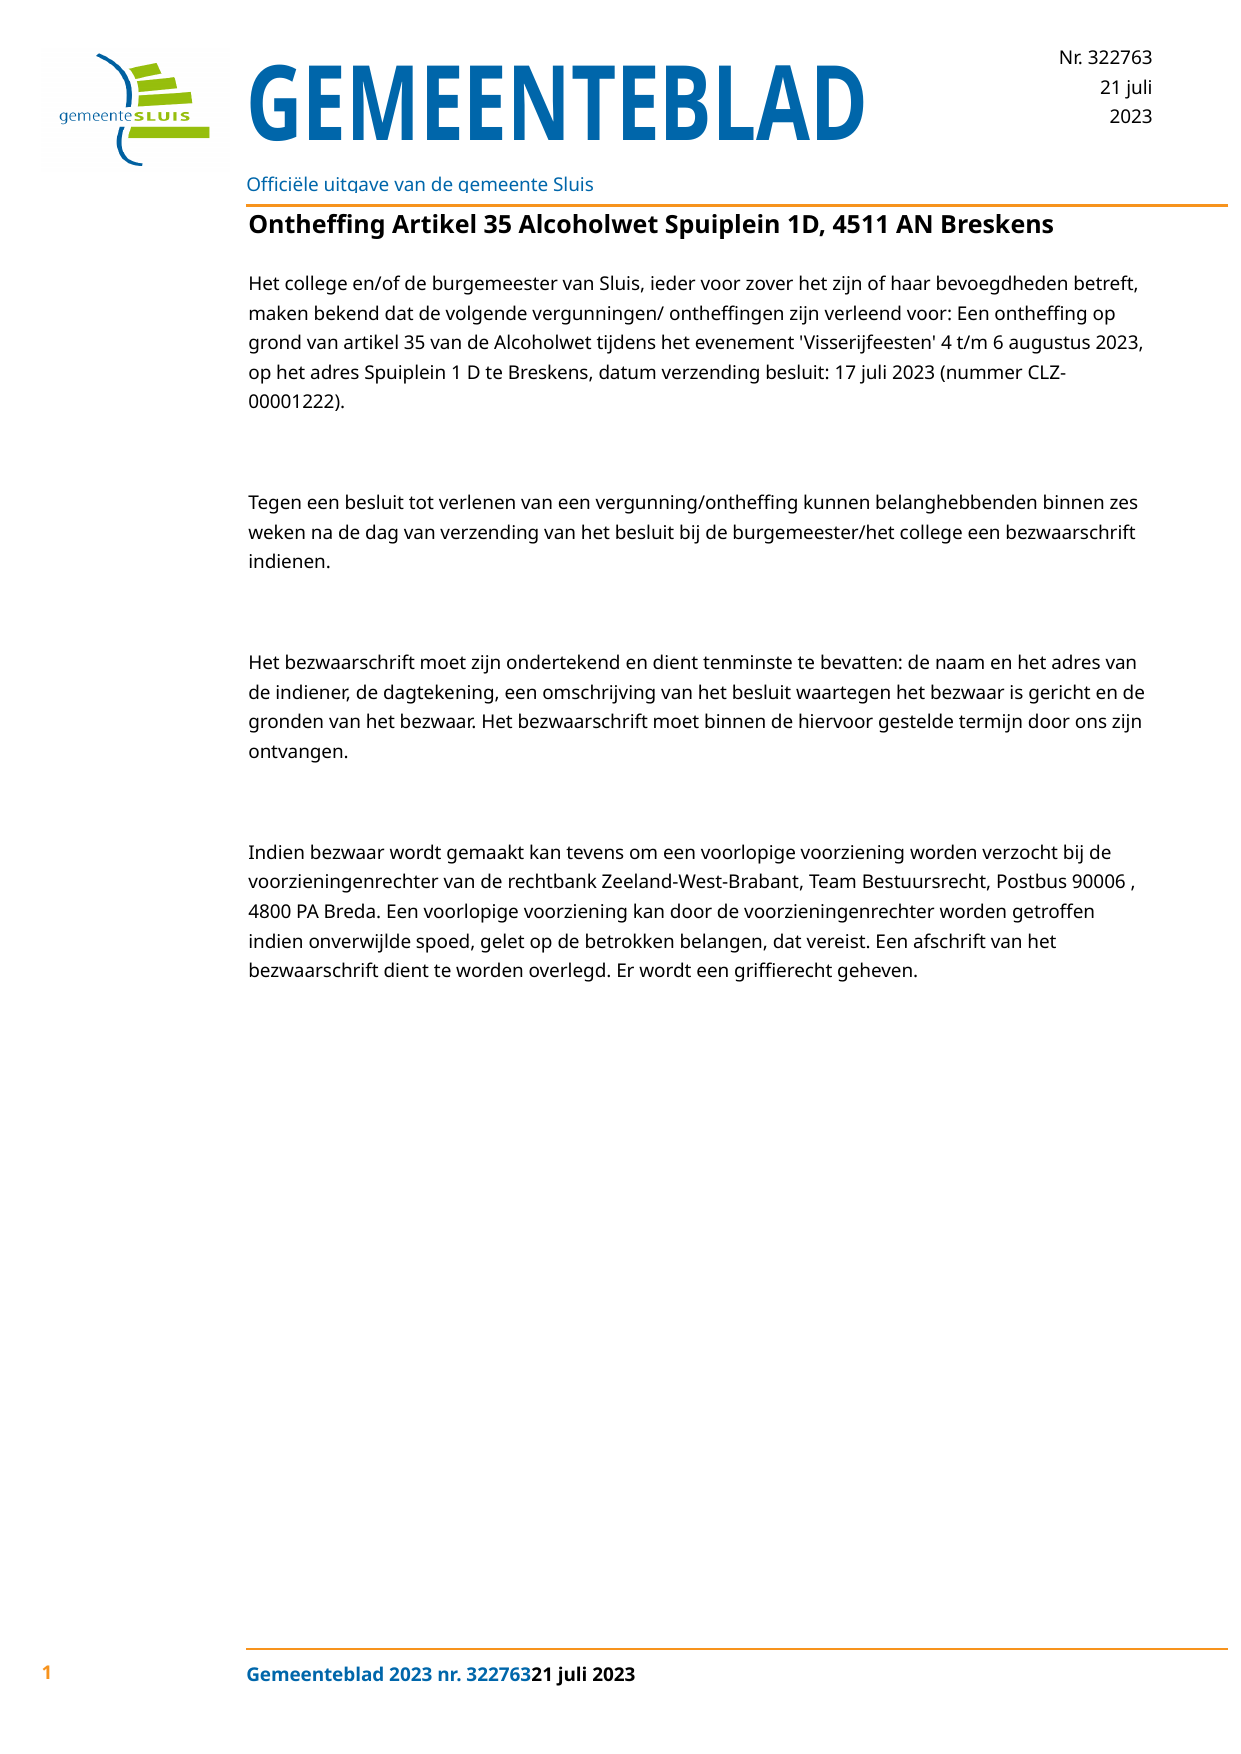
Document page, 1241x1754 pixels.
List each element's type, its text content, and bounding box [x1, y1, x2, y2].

text Tegen een besluit tot verlenen van een vergunning/ontheffing kunnen belanghebbenden binnen zes weken na de dag van verzending van het besluit bij de burgemeester/het college een bezwaarschrift indienen. [248, 489, 1152, 574]
text Het college en/of de burgemeester van Sluis, ieder voor zover het zijn of haar bevoegdheden betreft, maken bekend dat de volgende vergunningen/ ontheffingen zijn verleend voor: Een ontheffing op grond van artikel 35 van de Alcoholwet tijdens het evenement 'Visserijfeesten' 4 t/m 6 augustus 2023, op het adres Spuiplein 1 D te Breskens, datum verzending besluit: 17 juli 2023 (nummer CLZ-00001222). [248, 270, 1152, 414]
text Indien bezwaar wordt gemaakt kan tevens om een voorlopige voorziening worden verzocht bij de voorzieningenrechter van de rechtbank Zeeland-West-Brabant, Team Bestuursrecht, Postbus 90006 , 4800 PA Breda. Een voorlopige voorziening kan door de voorzieningenrechter worden getroffen indien onverwijlde spoed, gelet op de betrokken belangen, dat vereist. Een afschrift van het bezwaarschrift dient te worden overlegd. Er wordt een griffierecht geheven. [248, 839, 1152, 983]
text Het bezwaarschrift moet zijn ondertekend en dient tenminste te bevatten: de naam en het adres van de indiener, de dagtekening, een omschrijving van het besluit waartegen het bezwaar is gericht en de gronden van het bezwaar. Het bezwaarschrift moet binnen de hiervoor gestelde termijn door ons zijn ontvangen. [248, 649, 1152, 764]
picture [41, 47, 231, 172]
text Ontheffing Artikel 35 Alcoholwet Spuiplein 1D, 4511 AN Breskens [248, 207, 1152, 241]
